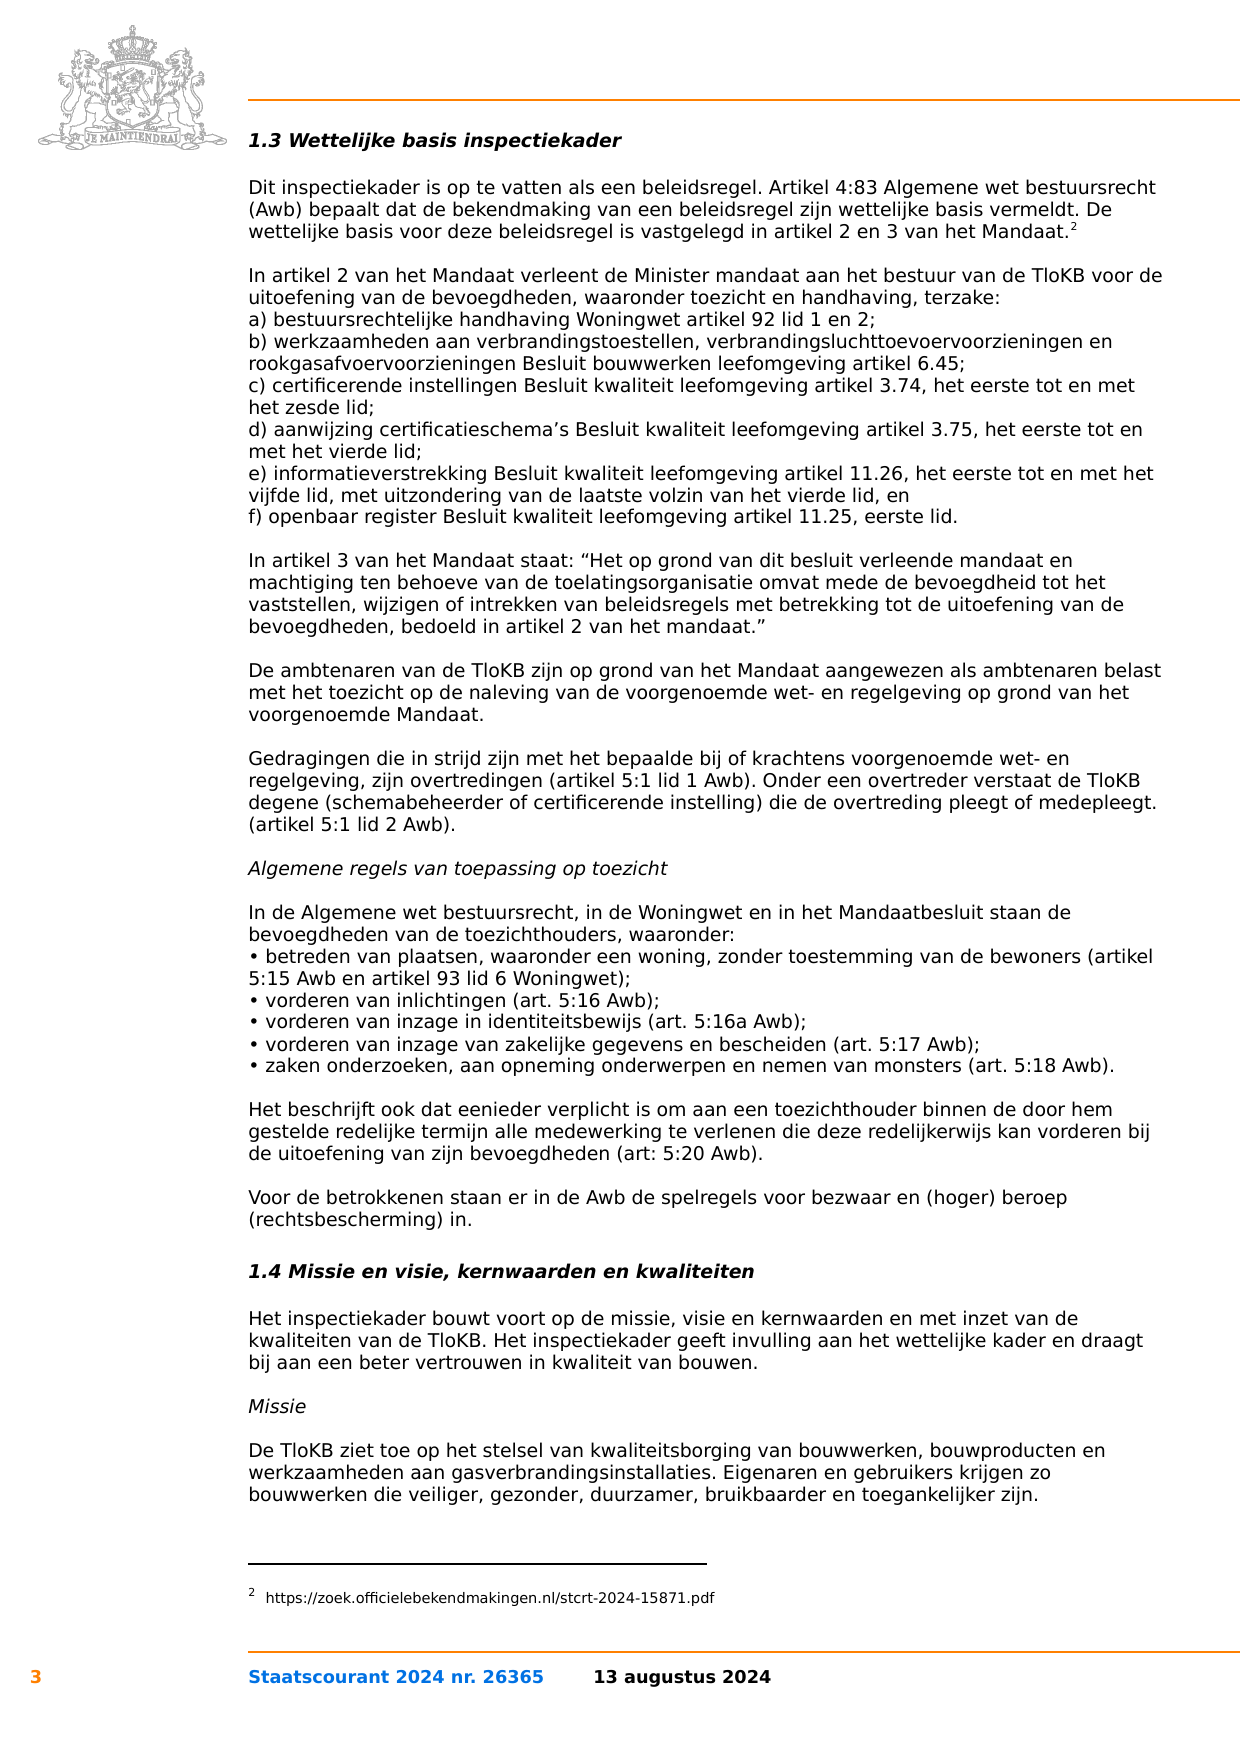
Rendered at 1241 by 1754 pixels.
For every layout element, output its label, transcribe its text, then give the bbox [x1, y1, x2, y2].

text In artikel 3 van het Mandaat staat: “Het op grond van dit besluit verleende mandaat en machtiging ten behoeve van de toelatingsorganisatie omvat mede de bevoegdheid tot het vaststellen, wijzigen of intrekken van beleidsregels met betrekking tot de uitoefening van de bevoegdheden, bedoeld in artikel 2 van het mandaat.” [248, 550, 1163, 638]
text • zaken onderzoeken, aan opneming onderwerpen en nemen van monsters (art. 5:18 Awb). [248, 1055, 1163, 1077]
subtitle 1.4 Missie en visie, kernwaarden en kwaliteiten [248, 1261, 1163, 1283]
text b) werkzaamheden aan verbrandingstoestellen, verbrandingsluchttoevoervoorzieningen en rookgasafvoervoorzieningen Besluit bouwwerken leefomgeving artikel 6.45; [248, 331, 1163, 374]
text Dit inspectiekader is op te vatten als een beleidsregel. Artikel 4:83 Algemene wet bestuursrecht (Awb) bepaalt dat de bekendmaking van een beleidsregel zijn wettelijke basis vermeldt. De wettelijke basis voor deze beleidsregel is vastgelegd in artikel 2 en 3 van het Mandaat. [248, 177, 1163, 243]
text • betreden van plaatsen, waaronder een woning, zonder toestemming van de bewoners (artikel 5:15 Awb en artikel 93 lid 6 Woningwet); [248, 946, 1163, 989]
text In artikel 2 van het Mandaat verleent de Minister mandaat aan het bestuur van de TloKB voor de uitoefening van de bevoegdheden, waaronder toezicht en handhaving, terzake: [248, 265, 1163, 309]
text In de Algemene wet bestuursrecht, in de Woningwet en in het Mandaatbesluit staan de bevoegdheden van de toezichthouders, waaronder: [248, 902, 1163, 946]
picture [38, 25, 227, 150]
subtitle Algemene regels van toepassing op toezicht [248, 858, 1163, 880]
text e) informatieverstrekking Besluit kwaliteit leefomgeving artikel 11.26, het eerste tot en met het vijfde lid, met uitzondering van de laatste volzin van het vierde lid, en [248, 462, 1163, 506]
text • vorderen van inzage van zakelijke gegevens en bescheiden (art. 5:17 Awb); [248, 1033, 1163, 1055]
text Het inspectiekader bouwt voort op de missie, visie en kernwaarden en met inzet van de kwaliteiten van de TloKB. Het inspectiekader geeft invulling aan het wettelijke kader en draagt bij aan een beter vertrouwen in kwaliteit van bouwen. [248, 1308, 1163, 1374]
text d) aanwijzing certificatieschema’s Besluit kwaliteit leefomgeving artikel 3.75, het eerste tot en met het vierde lid; [248, 418, 1163, 462]
text Het beschrijft ook dat eenieder verplicht is om aan een toezichthouder binnen de door hem gestelde redelijke termijn alle medewerking te verlenen die deze redelijkerwijs kan vorderen bij de uitoefening van zijn bevoegdheden (art: 5:20 Awb). [248, 1099, 1163, 1165]
subtitle Missie [248, 1396, 1163, 1418]
subtitle 1.3 Wettelijke basis inspectiekader [248, 130, 1163, 152]
text Gedragingen die in strijd zijn met het bepaalde bij of krachtens voorgenoemde wet- en regelgeving, zijn overtredingen (artikel 5:1 lid 1 Awb). Onder een overtreder verstaat de TloKB degene (schemabeheerder of certificerende instelling) die de overtreding pleegt of medepleegt. (artikel 5:1 lid 2 Awb). [248, 748, 1163, 836]
text De ambtenaren van de TloKB zijn op grond van het Mandaat aangewezen als ambtenaren belast met het toezicht op de naleving van de voorgenoemde wet- en regelgeving op grond van het voorgenoemde Mandaat. [248, 660, 1163, 726]
text • vorderen van inzage in identiteitsbewijs (art. 5:16a Awb); [248, 1011, 1163, 1033]
text c) certificerende instellingen Besluit kwaliteit leefomgeving artikel 3.74, het eerste tot en met het zesde lid; [248, 374, 1163, 418]
text https://zoek.officielebekendmakingen.nl/stcrt-2024-15871.pdf [248, 1586, 1163, 1608]
text Voor de betrokkenen staan er in de Awb de spelregels voor bezwaar en (hoger) beroep (rechtsbescherming) in. [248, 1187, 1163, 1231]
text De TloKB ziet toe op het stelsel van kwaliteitsborging van bouwwerken, bouwproducten en werkzaamheden aan gasverbrandingsinstallaties. Eigenaren en gebruikers krijgen zo bouwwerken die veiliger, gezonder, duurzamer, bruikbaarder en toegankelijker zijn. [248, 1440, 1163, 1506]
text f) openbaar register Besluit kwaliteit leefomgeving artikel 11.25, eerste lid. [248, 506, 1163, 528]
text • vorderen van inlichtingen (art. 5:16 Awb); [248, 989, 1163, 1011]
text a) bestuursrechtelijke handhaving Woningwet artikel 92 lid 1 en 2; [248, 309, 1163, 331]
